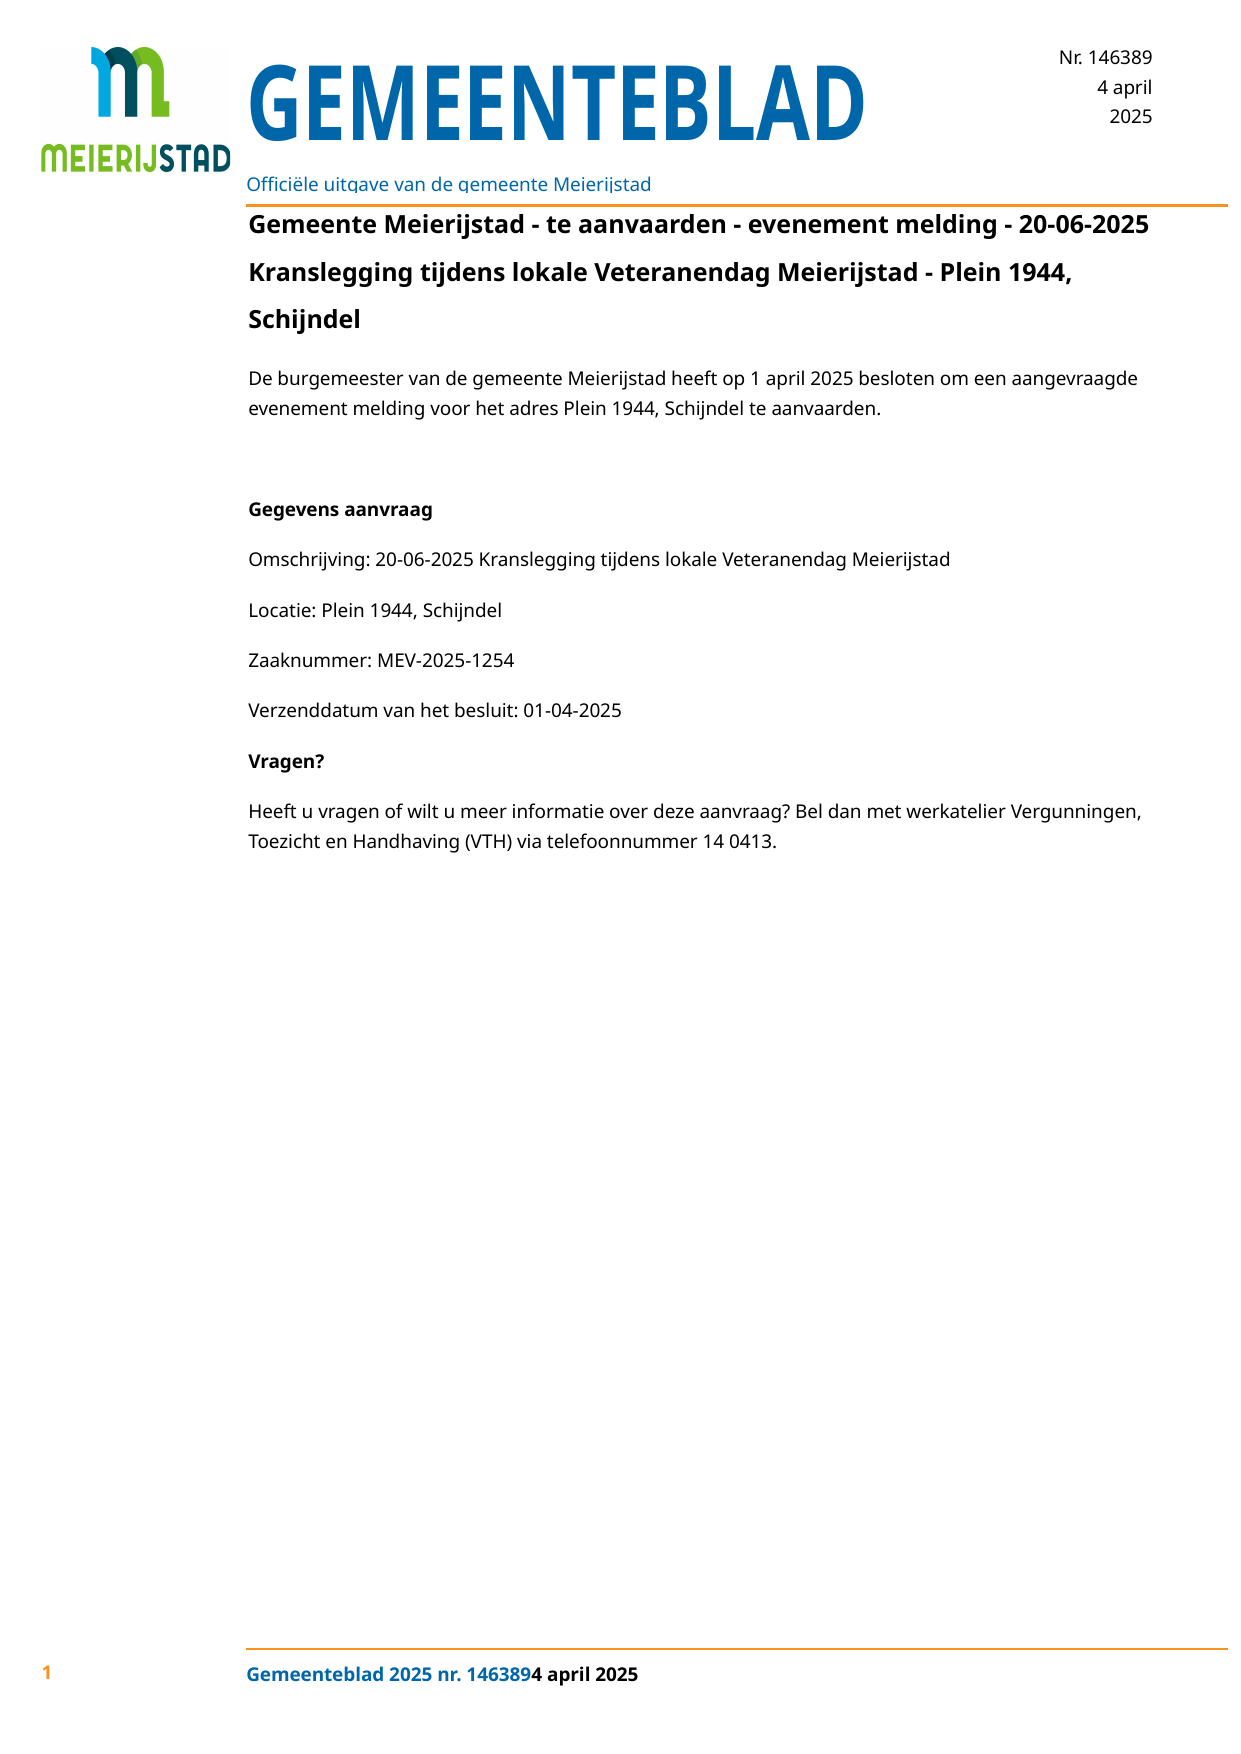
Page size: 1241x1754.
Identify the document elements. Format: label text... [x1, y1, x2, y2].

text Omschrijving: 20-06-2025 Kranslegging tijdens lokale Veteranendag Meierijstad [248, 546, 1152, 572]
text Zaaknummer: MEV-2025-1254 [248, 647, 1152, 673]
text De burgemeester van de gemeente Meierijstad heeft op 1 april 2025 besloten om een aangevraagde evenement melding voor het adres Plein 1944, Schijndel te aanvaarden. [248, 366, 1152, 421]
text Vragen? [248, 748, 1152, 774]
text Locatie: Plein 1944, Schijndel [248, 597, 1152, 622]
text Verzenddatum van het besluit: 01-04-2025 [248, 698, 1152, 723]
picture [41, 47, 231, 172]
text Heeft u vragen of wilt u meer informatie over deze aanvraag? Bel dan met werkatelier Vergunningen, Toezicht en Handhaving (VTH) via telefoonnummer 14 0413. [248, 798, 1152, 854]
text Gegevens aanvraag [248, 496, 1152, 522]
text Gemeente Meierijstad - te aanvaarden - evenement melding - 20-06-2025 Kranslegging tijdens lokale Veteranendag Meierijstad - Plein 1944, Schijndel [248, 207, 1152, 336]
